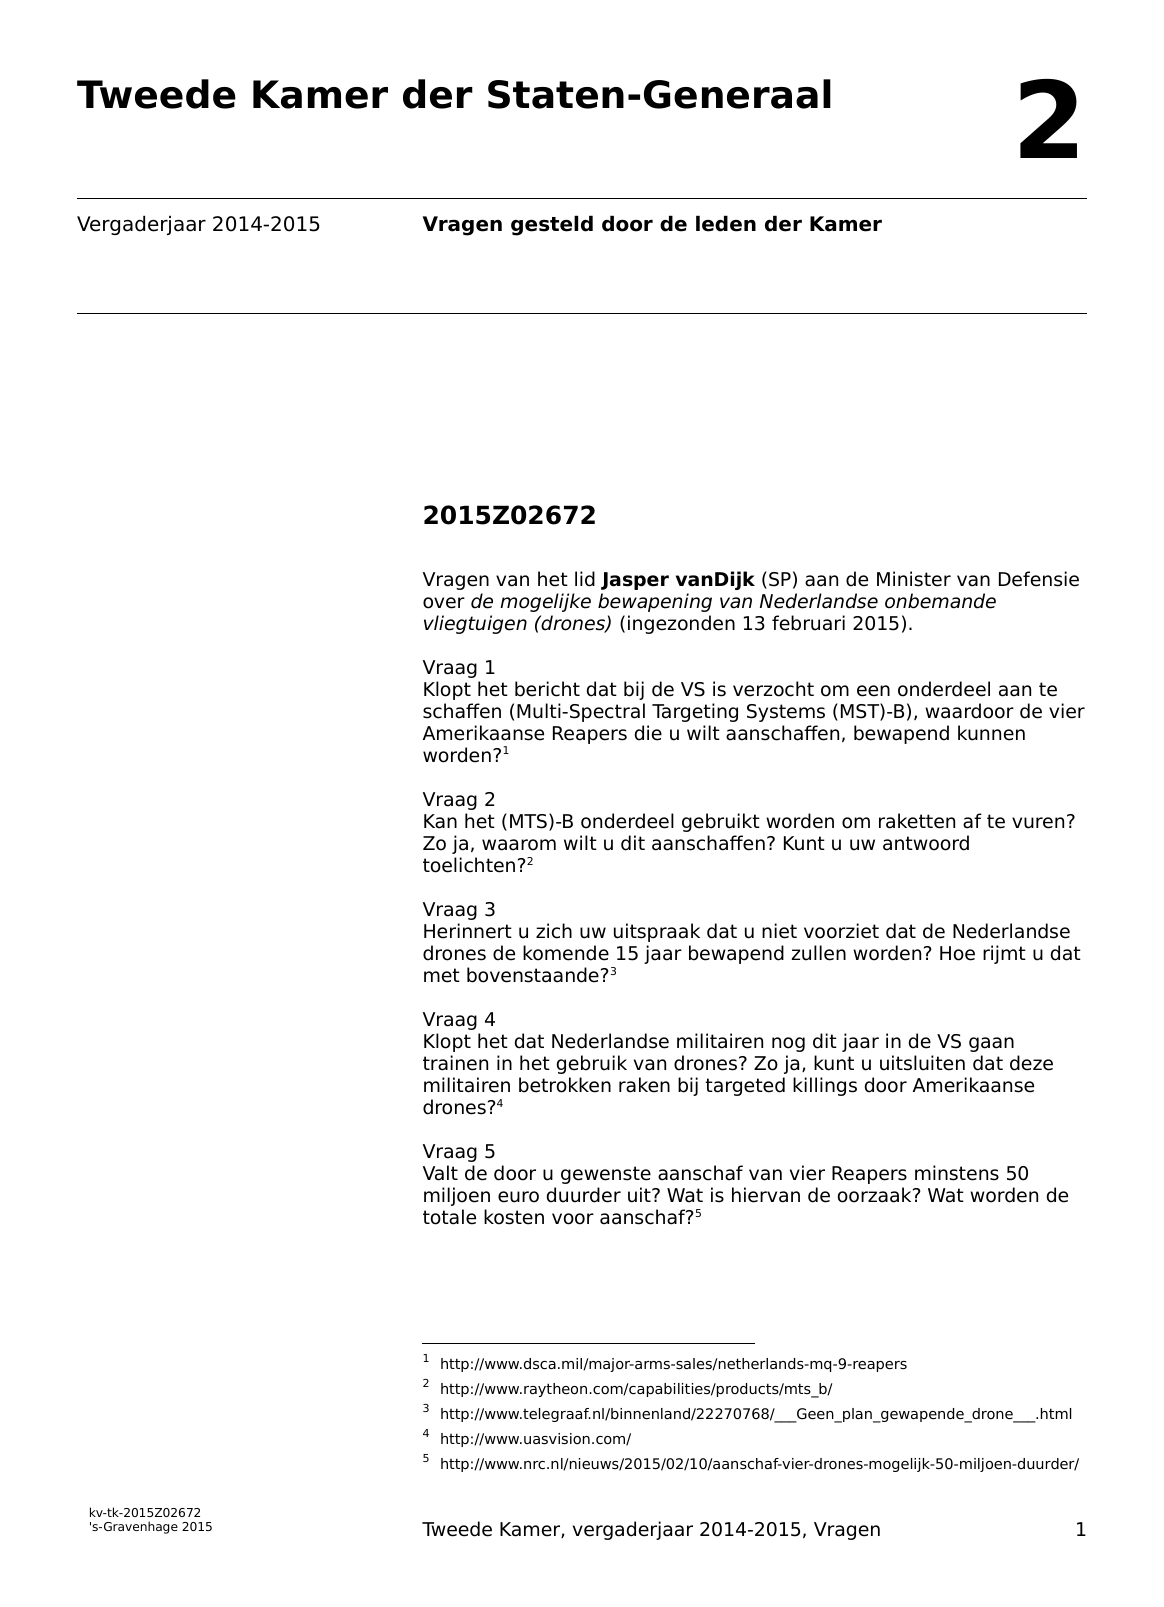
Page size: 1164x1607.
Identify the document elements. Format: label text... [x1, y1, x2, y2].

text 's-Gravenhage 2015 [88, 1520, 323, 1534]
text Klopt het bericht dat bij de VS is verzocht om een onderdeel aan te schaffen (Multi-Spectral Targeting Systems (MST)-B), waardoor de vier Amerikaanse Reapers die u wilt aanschaffen, bewapend kunnen worden? [422, 679, 1087, 767]
text Vragen van het lid Jasper vanDijk (SP) aan de Minister van Defensie over de mogelijke bewapening van Nederlandse onbemande vliegtuigen (drones) (ingezonden 13 februari 2015). [422, 569, 1087, 635]
text Kan het (MTS)-B onderdeel gebruikt worden om raketten af te vuren? Zo ja, waarom wilt u dit aanschaffen? Kunt u uw antwoord toelichten? [422, 811, 1087, 877]
text Klopt het dat Nederlandse militairen nog dit jaar in de VS gaan trainen in het gebruik van drones? Zo ja, kunt u uitsluiten dat deze militairen betrokken raken bij targeted killings door Amerikaanse drones? [422, 1031, 1087, 1119]
text http://www.uasvision.com/ [422, 1427, 1087, 1449]
table_header Tweede Kamer der Staten-Generaal [77, 59, 886, 198]
table_cell Vergaderjaar 2014-2015 [77, 199, 422, 313]
text Vraag 3 [422, 899, 1087, 921]
text 2015Z02672 [422, 501, 1087, 531]
table_header 2 [886, 59, 1087, 198]
text http://www.telegraaf.nl/binnenland/22270768/___Geen_plan_gewapende_drone___.html [422, 1402, 1087, 1424]
text Vraag 4 [422, 1009, 1087, 1031]
table_cell Vragen gesteld door de leden der Kamer [422, 199, 1087, 313]
text kv-tk-2015Z02672 [88, 1506, 323, 1520]
text http://www.nrc.nl/nieuws/2015/02/10/aanschaf-vier-drones-mogelijk-50-miljoen-duurder/ [422, 1452, 1087, 1474]
text Vraag 1 [422, 657, 1087, 679]
text Vraag 5 [422, 1141, 1087, 1163]
text http://www.raytheon.com/capabilities/products/mts_b/ [422, 1377, 1087, 1399]
text Vraag 2 [422, 789, 1087, 811]
text Valt de door u gewenste aanschaf van vier Reapers minstens 50 miljoen euro duurder uit? Wat is hiervan de oorzaak? Wat worden de totale kosten voor aanschaf? [422, 1163, 1087, 1229]
text Herinnert u zich uw uitspraak dat u niet voorziet dat de Nederlandse drones de komende 15 jaar bewapend zullen worden? Hoe rijmt u dat met bovenstaande? [422, 921, 1087, 987]
text http://www.dsca.mil/major-arms-sales/netherlands-mq-9-reapers [422, 1352, 1087, 1374]
